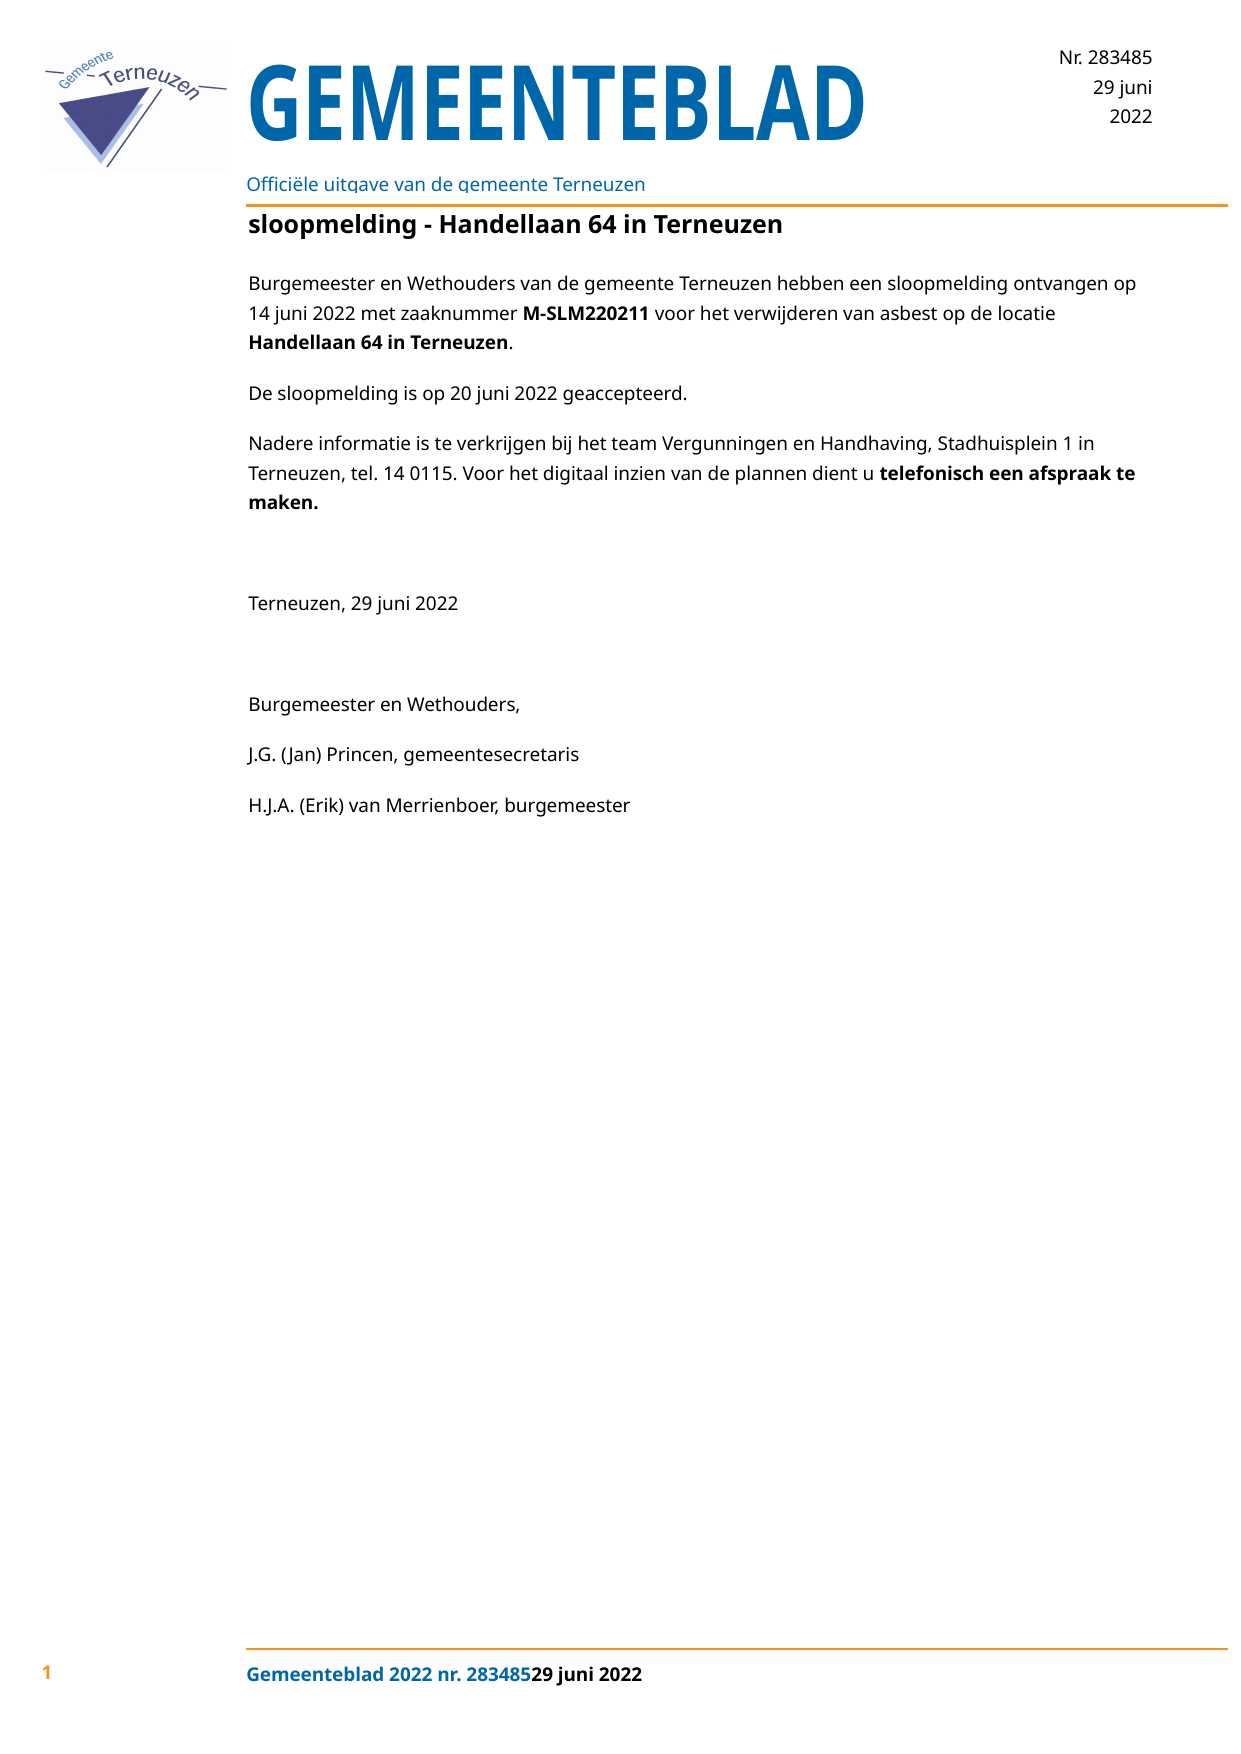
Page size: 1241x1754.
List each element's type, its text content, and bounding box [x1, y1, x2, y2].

text Nadere informatie is te verkrijgen bij het team Vergunningen en Handhaving, Stadhuisplein 1 in Terneuzen, tel. 14 0115. Voor het digitaal inzien van de plannen dient u telefonisch een afspraak te maken. [248, 430, 1152, 515]
text H.J.A. (Erik) van Merrienboer, burgemeester [248, 792, 1152, 818]
text J.G. (Jan) Princen, gemeentesecretaris [248, 742, 1152, 767]
text sloopmelding - Handellaan 64 in Terneuzen [248, 207, 1152, 241]
text Terneuzen, 29 juni 2022 [248, 590, 1152, 616]
text Burgemeester en Wethouders van de gemeente Terneuzen hebben een sloopmelding ontvangen op 14 juni 2022 met zaaknummer M-SLM220211 voor het verwijderen van asbest op de locatie Handellaan 64 in Terneuzen. [248, 270, 1152, 355]
picture [41, 47, 231, 172]
text Burgemeester en Wethouders, [248, 691, 1152, 717]
text De sloopmelding is op 20 juni 2022 geaccepteerd. [248, 380, 1152, 406]
